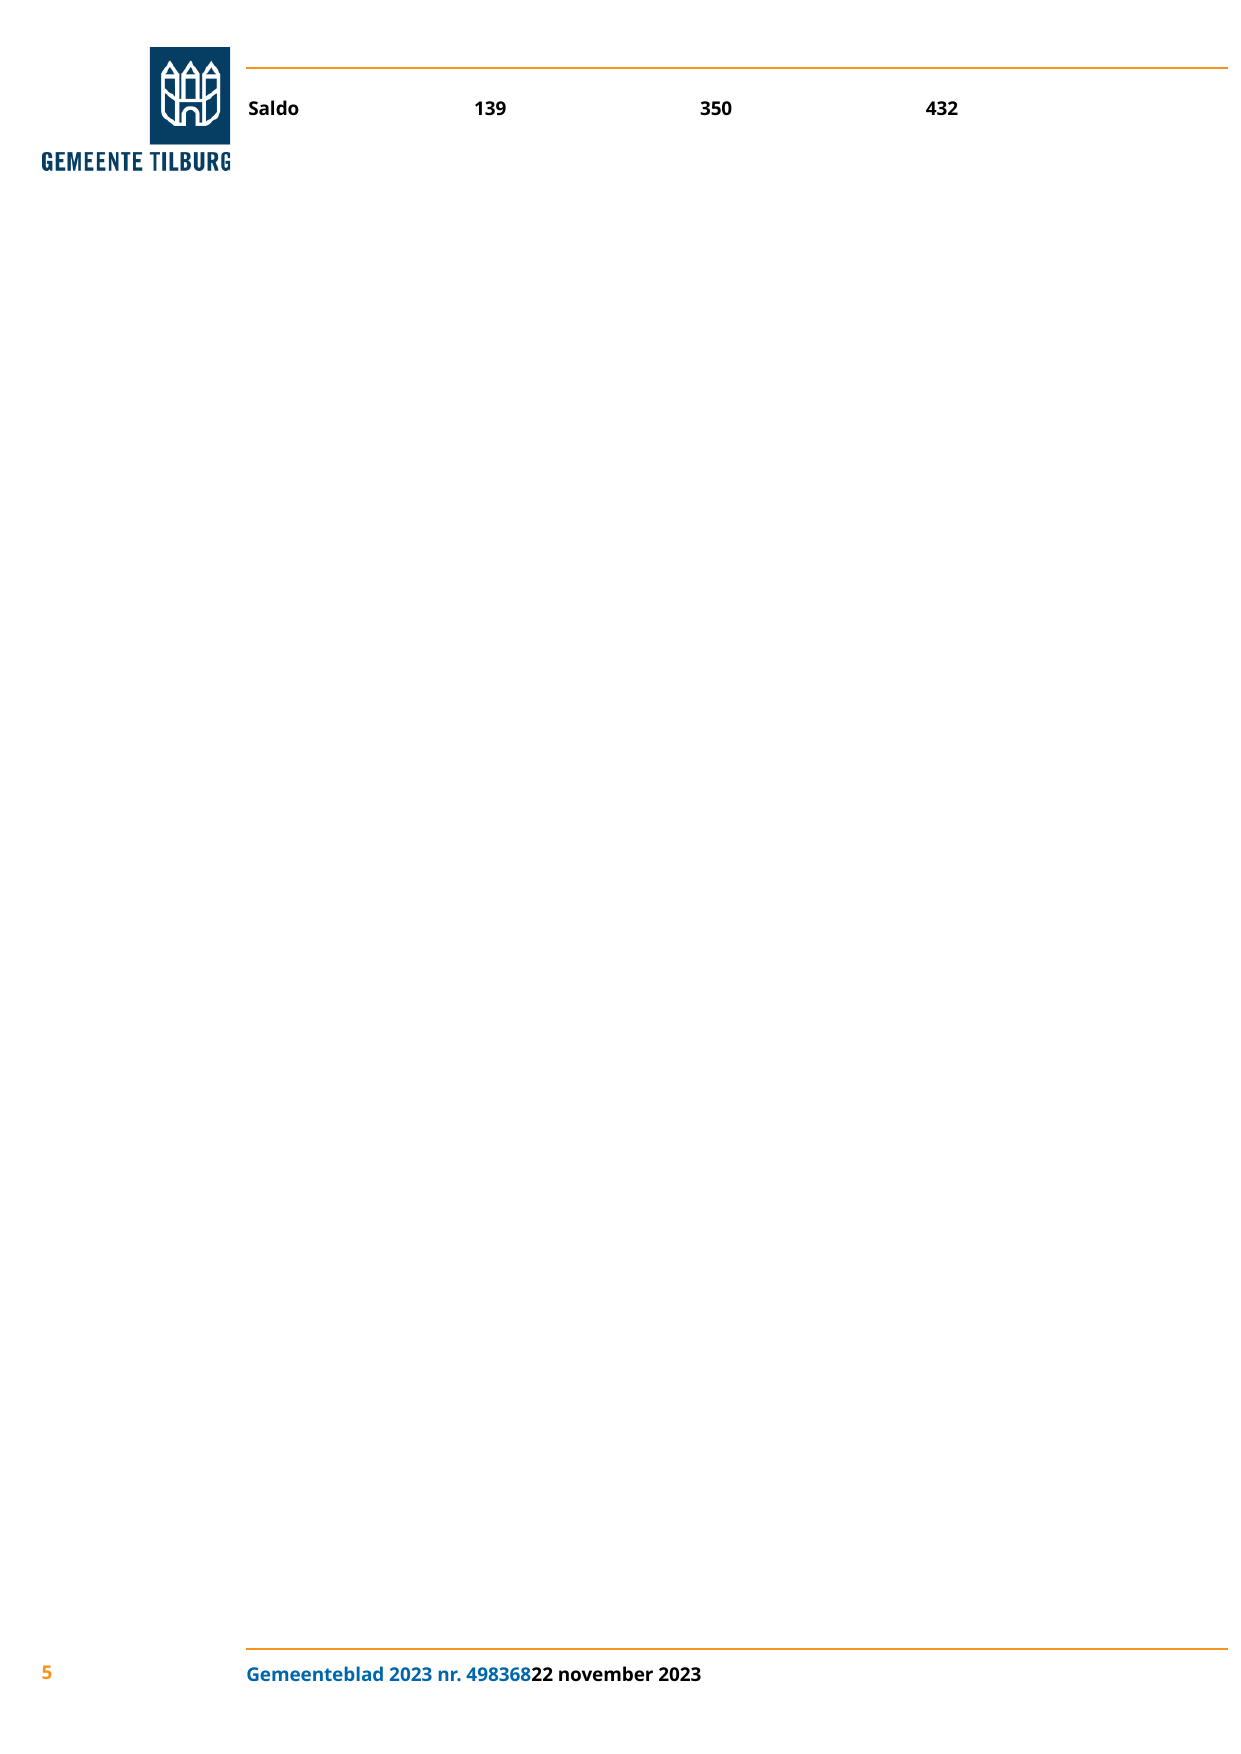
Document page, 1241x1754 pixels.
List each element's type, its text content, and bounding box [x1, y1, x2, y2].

table_cell 139 [474, 95, 700, 121]
table_cell Saldo [248, 95, 474, 121]
picture [41, 47, 231, 172]
table_cell 350 [700, 95, 926, 121]
table_cell 432 [926, 95, 1152, 121]
